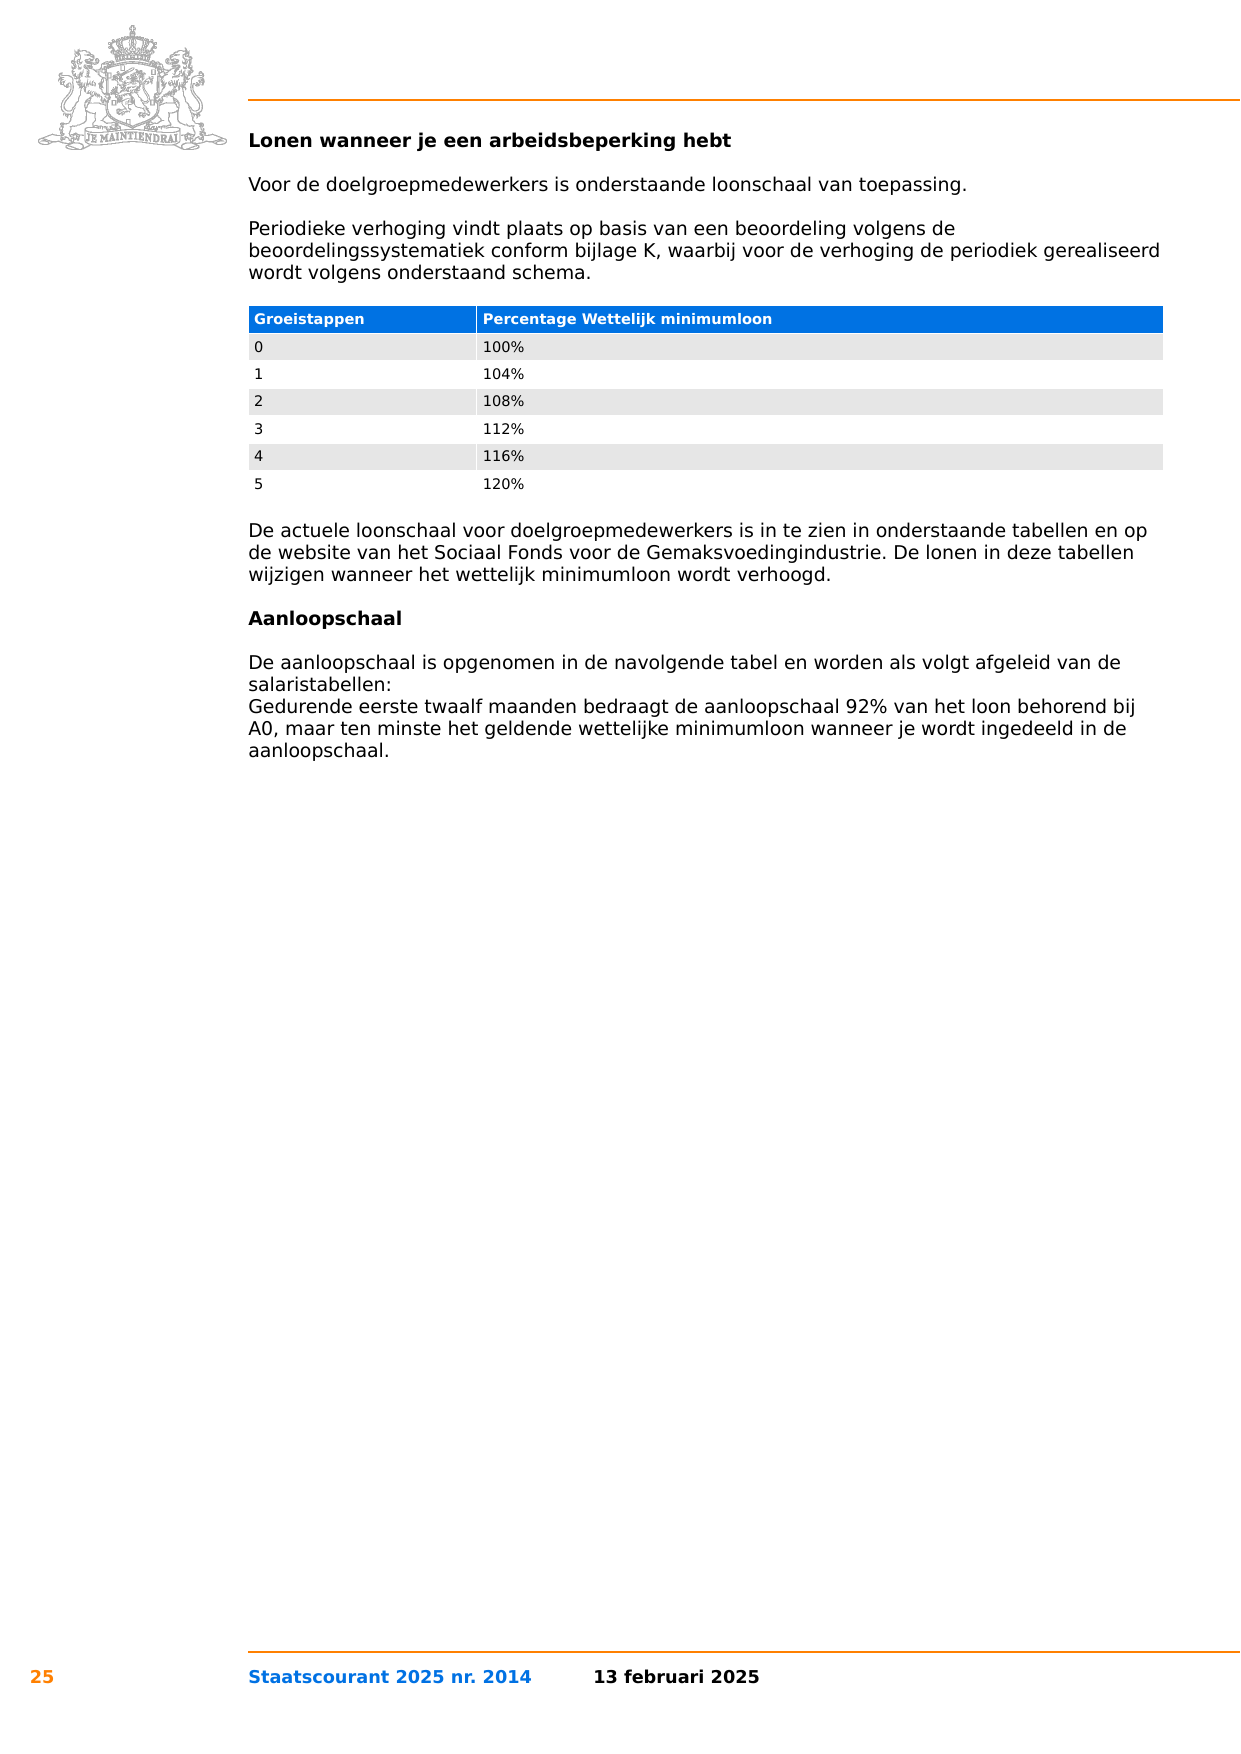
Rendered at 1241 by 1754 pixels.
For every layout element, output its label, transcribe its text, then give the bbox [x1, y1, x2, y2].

picture [38, 25, 227, 150]
text Voor de doelgroepmedewerkers is onderstaande loonschaal van toepassing. [248, 174, 1163, 196]
text Gedurende eerste twaalf maanden bedraagt de aanloopschaal 92% van het loon behorend bij A0, maar ten minste het geldende wettelijke minimumloon wanneer je wordt ingedeeld in de aanloopschaal. [248, 696, 1163, 762]
text De aanloopschaal is opgenomen in de navolgende tabel en worden als volgt afgeleid van de salaristabellen: [248, 652, 1163, 696]
text De actuele loonschaal voor doelgroepmedewerkers is in te zien in onderstaande tabellen en op de website van het Sociaal Fonds voor de Gemaksvoedingindustrie. De lonen in deze tabellen wijzigen wanneer het wettelijk minimumloon wordt verhoogd. [248, 520, 1163, 586]
table_cell 120% [477, 471, 1163, 497]
table_cell 108% [477, 389, 1163, 415]
table_header Groeistappen [249, 306, 476, 333]
table_cell 104% [477, 361, 1163, 388]
table_header Percentage Wettelijk minimumloon [477, 306, 1163, 333]
table_cell 1 [249, 361, 476, 388]
text Periodieke verhoging vindt plaats op basis van een beoordeling volgens de beoordelingssystematiek conform bijlage K, waarbij voor de verhoging de periodiek gerealiseerd wordt volgens onderstaand schema. [248, 218, 1163, 283]
table_cell 4 [249, 444, 476, 470]
table_cell 5 [249, 471, 476, 497]
table_cell 112% [477, 416, 1163, 442]
subtitle Lonen wanneer je een arbeidsbeperking hebt [248, 130, 1163, 152]
subtitle Aanloopschaal [248, 608, 1163, 630]
table_cell 0 [249, 334, 476, 360]
table_cell 116% [477, 444, 1163, 470]
table_cell 100% [477, 334, 1163, 360]
table_cell 2 [249, 389, 476, 415]
table_cell 3 [249, 416, 476, 442]
